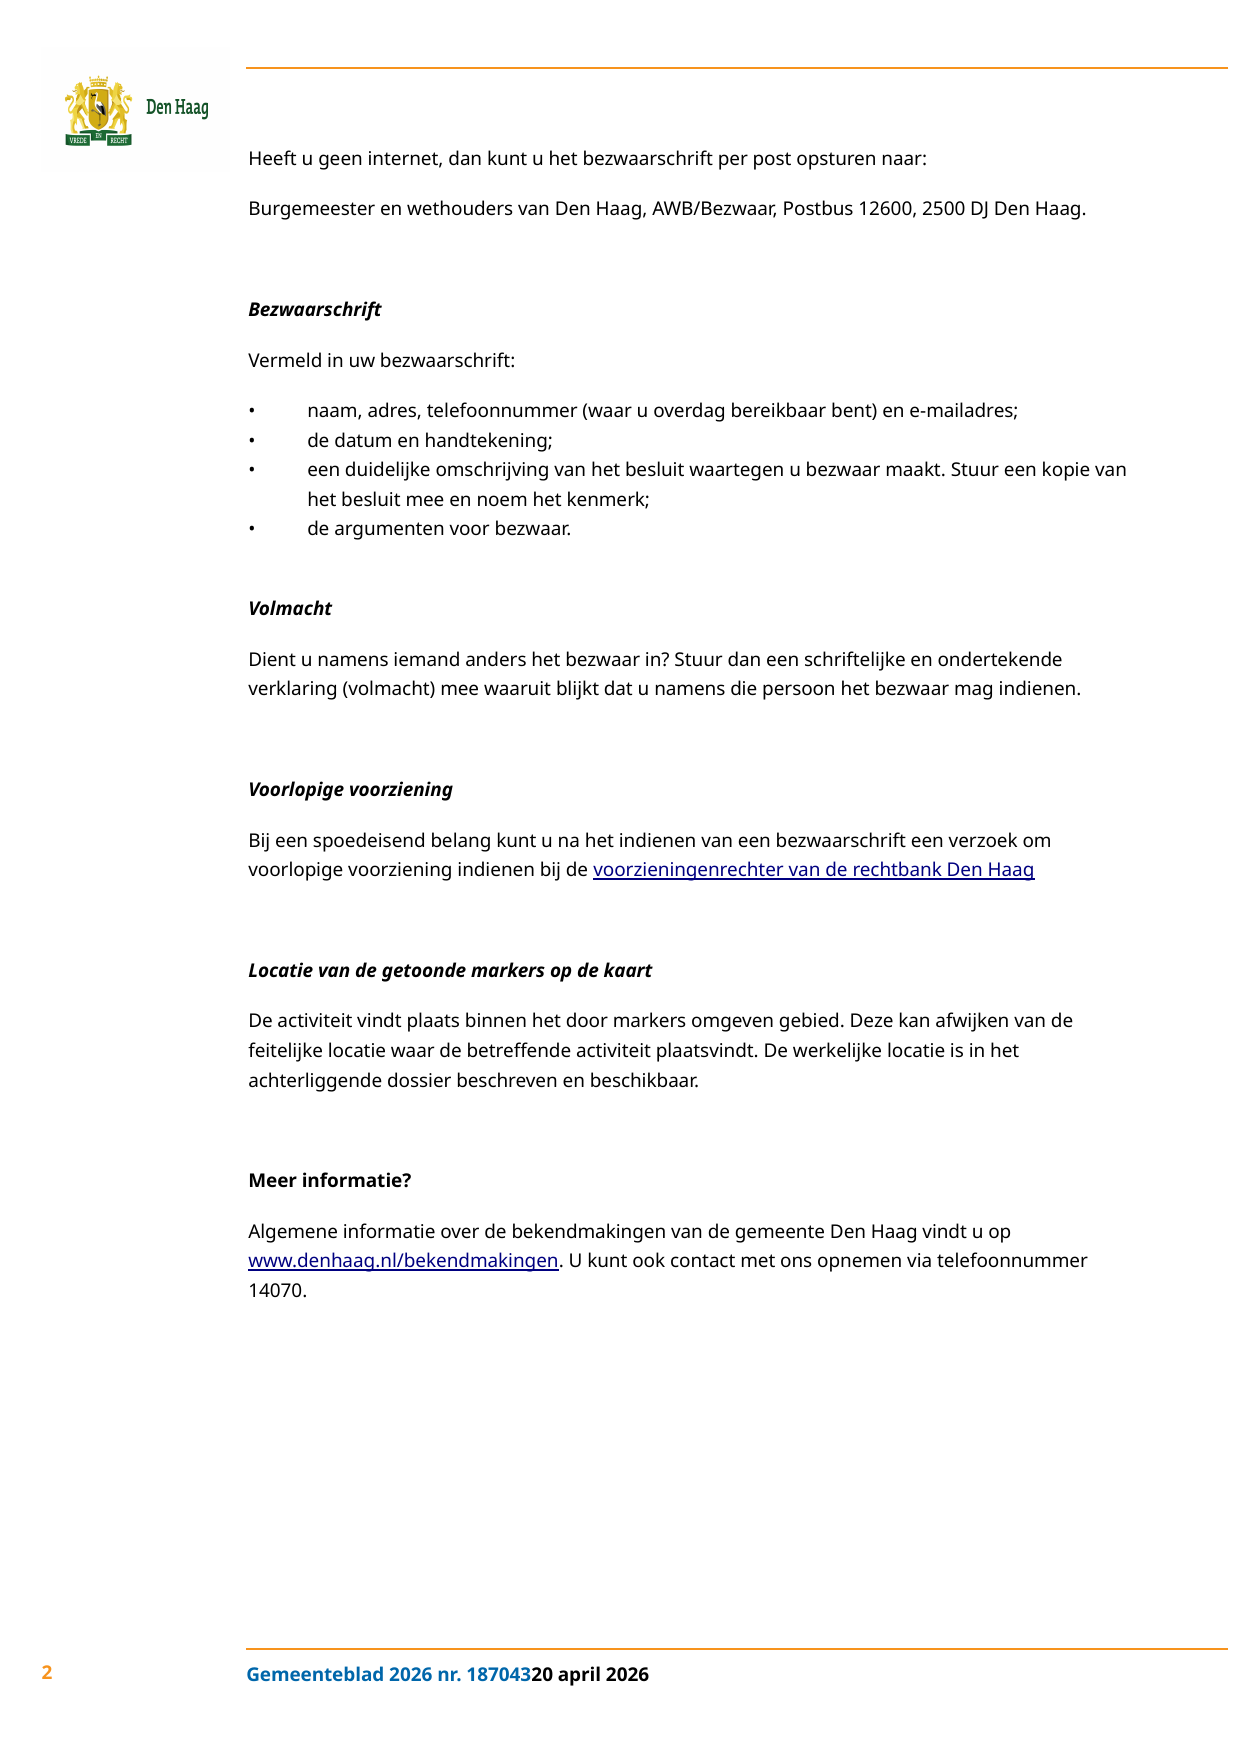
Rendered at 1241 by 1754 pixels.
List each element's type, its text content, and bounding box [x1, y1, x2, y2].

text Heeft u geen internet, dan kunt u het bezwaarschrift per post opsturen naar: [248, 145, 1152, 171]
list naam, adres, telefoonnummer (waar u overdag bereikbaar bent) en e-mailadres; [248, 397, 1152, 423]
picture [41, 47, 231, 172]
text Vermeld in uw bezwaarschrift: [248, 347, 1152, 373]
text Voorlopige voorziening [248, 776, 1152, 802]
text Bij een spoedeisend belang kunt u na het indienen van een bezwaarschrift een verzoek om voorlopige voorziening indienen bij de voorzieningenrechter van de rechtbank Den Haag [248, 827, 1152, 882]
text Meer informatie? [248, 1168, 1152, 1193]
text Bezwaarschrift [248, 296, 1152, 322]
text Burgemeester en wethouders van Den Haag, AWB/Bezwaar, Postbus 12600, 2500 DJ Den Haag. [248, 196, 1152, 221]
text Dient u namens iemand anders het bezwaar in? Stuur dan een schriftelijke en ondertekende verklaring (volmacht) mee waaruit blijkt dat u namens die persoon het bezwaar mag indienen. [248, 646, 1152, 701]
text Locatie van de getoonde markers op de kaart [248, 957, 1152, 983]
text Volmacht [248, 596, 1152, 621]
list de datum en handtekening; [248, 427, 1152, 453]
list de argumenten voor bezwaar. [248, 516, 1152, 541]
text Algemene informatie over de bekendmakingen van de gemeente Den Haag vindt u op www.denhaag.nl/bekendmakingen. U kunt ook contact met ons opnemen via telefoonnummer 14070. [248, 1218, 1152, 1303]
list een duidelijke omschrijving van het besluit waartegen u bezwaar maakt. Stuur een kopie van het besluit mee en noem het kenmerk; [248, 456, 1152, 512]
text De activiteit vindt plaats binnen het door markers omgeven gebied. Deze kan afwijken van de feitelijke locatie waar de betreffende activiteit plaatsvindt. De werkelijke locatie is in het achterliggende dossier beschreven en beschikbaar. [248, 1008, 1152, 1093]
